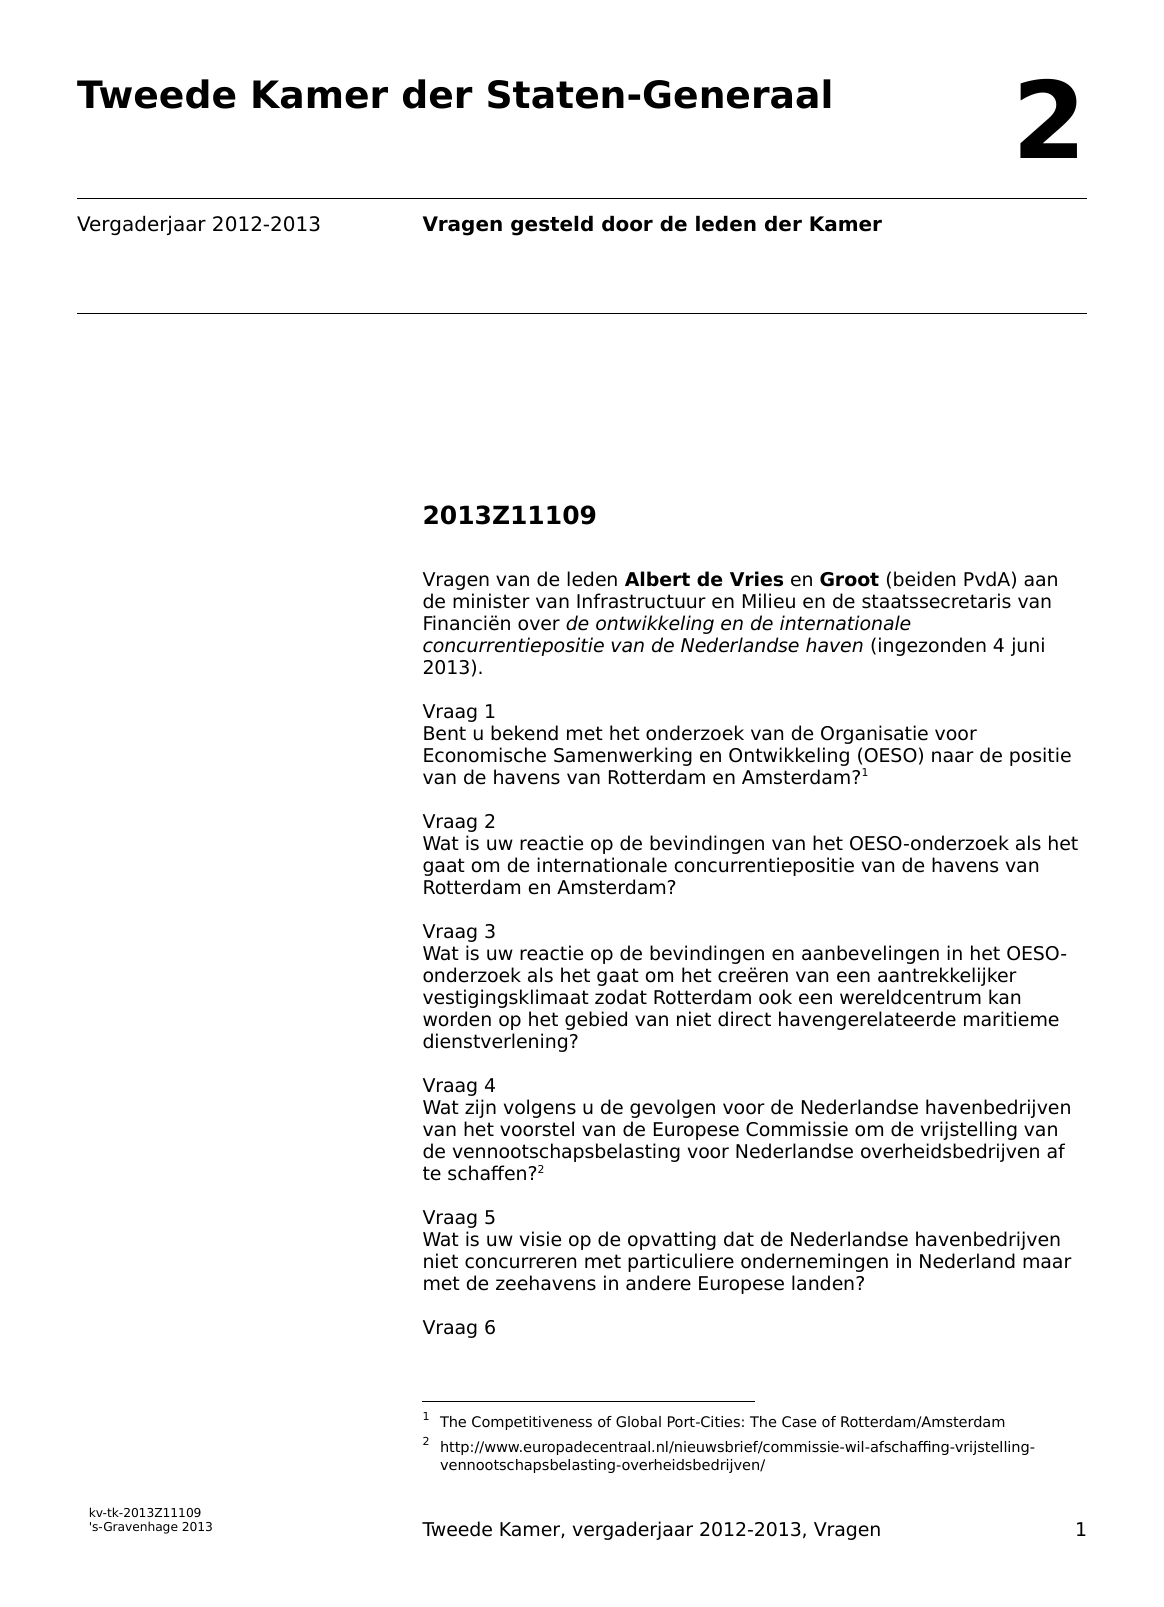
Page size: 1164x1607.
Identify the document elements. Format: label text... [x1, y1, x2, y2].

table_cell Vergaderjaar 2012-2013 [77, 199, 422, 313]
text The Competitiveness of Global Port-Cities: The Case of Rotterdam/Amsterdam [422, 1410, 1087, 1432]
text Wat zijn volgens u de gevolgen voor de Nederlandse havenbedrijven van het voorstel van de Europese Commissie om de vrijstelling van de vennootschapsbelasting voor Nederlandse overheidsbedrijven af te schaffen? [422, 1097, 1087, 1185]
text Vraag 3 [422, 921, 1087, 943]
text http://www.europadecentraal.nl/nieuwsbrief/commissie-wil-afschaffing-vrijstelling-vennootschapsbelasting-overheidsbedrijven/ [422, 1435, 1087, 1474]
text Wat is uw visie op de opvatting dat de Nederlandse havenbedrijven niet concurreren met particuliere ondernemingen in Nederland maar met de zeehavens in andere Europese landen? [422, 1229, 1087, 1295]
table_cell Vragen gesteld door de leden der Kamer [422, 199, 1087, 313]
text kv-tk-2013Z11109 [88, 1506, 323, 1520]
text 2013Z11109 [422, 501, 1087, 531]
text Vraag 4 [422, 1075, 1087, 1097]
text Wat is uw reactie op de bevindingen van het OESO-onderzoek als het gaat om de internationale concurrentiepositie van de havens van Rotterdam en Amsterdam? [422, 833, 1087, 899]
text Vraag 5 [422, 1207, 1087, 1229]
text Vraag 1 [422, 701, 1087, 723]
table_header Tweede Kamer der Staten-Generaal [77, 59, 886, 198]
text Wat is uw reactie op de bevindingen en aanbevelingen in het OESO-onderzoek als het gaat om het creëren van een aantrekkelijker vestigingsklimaat zodat Rotterdam ook een wereldcentrum kan worden op het gebied van niet direct havengerelateerde maritieme dienstverlening? [422, 943, 1087, 1053]
text Vragen van de leden Albert de Vries en Groot (beiden PvdA) aan de minister van Infrastructuur en Milieu en de staatssecretaris van Financiën over de ontwikkeling en de internationale concurrentiepositie van de Nederlandse haven (ingezonden 4 juni 2013). [422, 569, 1087, 679]
text Bent u bekend met het onderzoek van de Organisatie voor Economische Samenwerking en Ontwikkeling (OESO) naar de positie van de havens van Rotterdam en Amsterdam? [422, 723, 1087, 789]
text Vraag 2 [422, 811, 1087, 833]
table_header 2 [886, 59, 1087, 198]
text 's-Gravenhage 2013 [88, 1520, 323, 1534]
text Vraag 6 [422, 1317, 1087, 1339]
